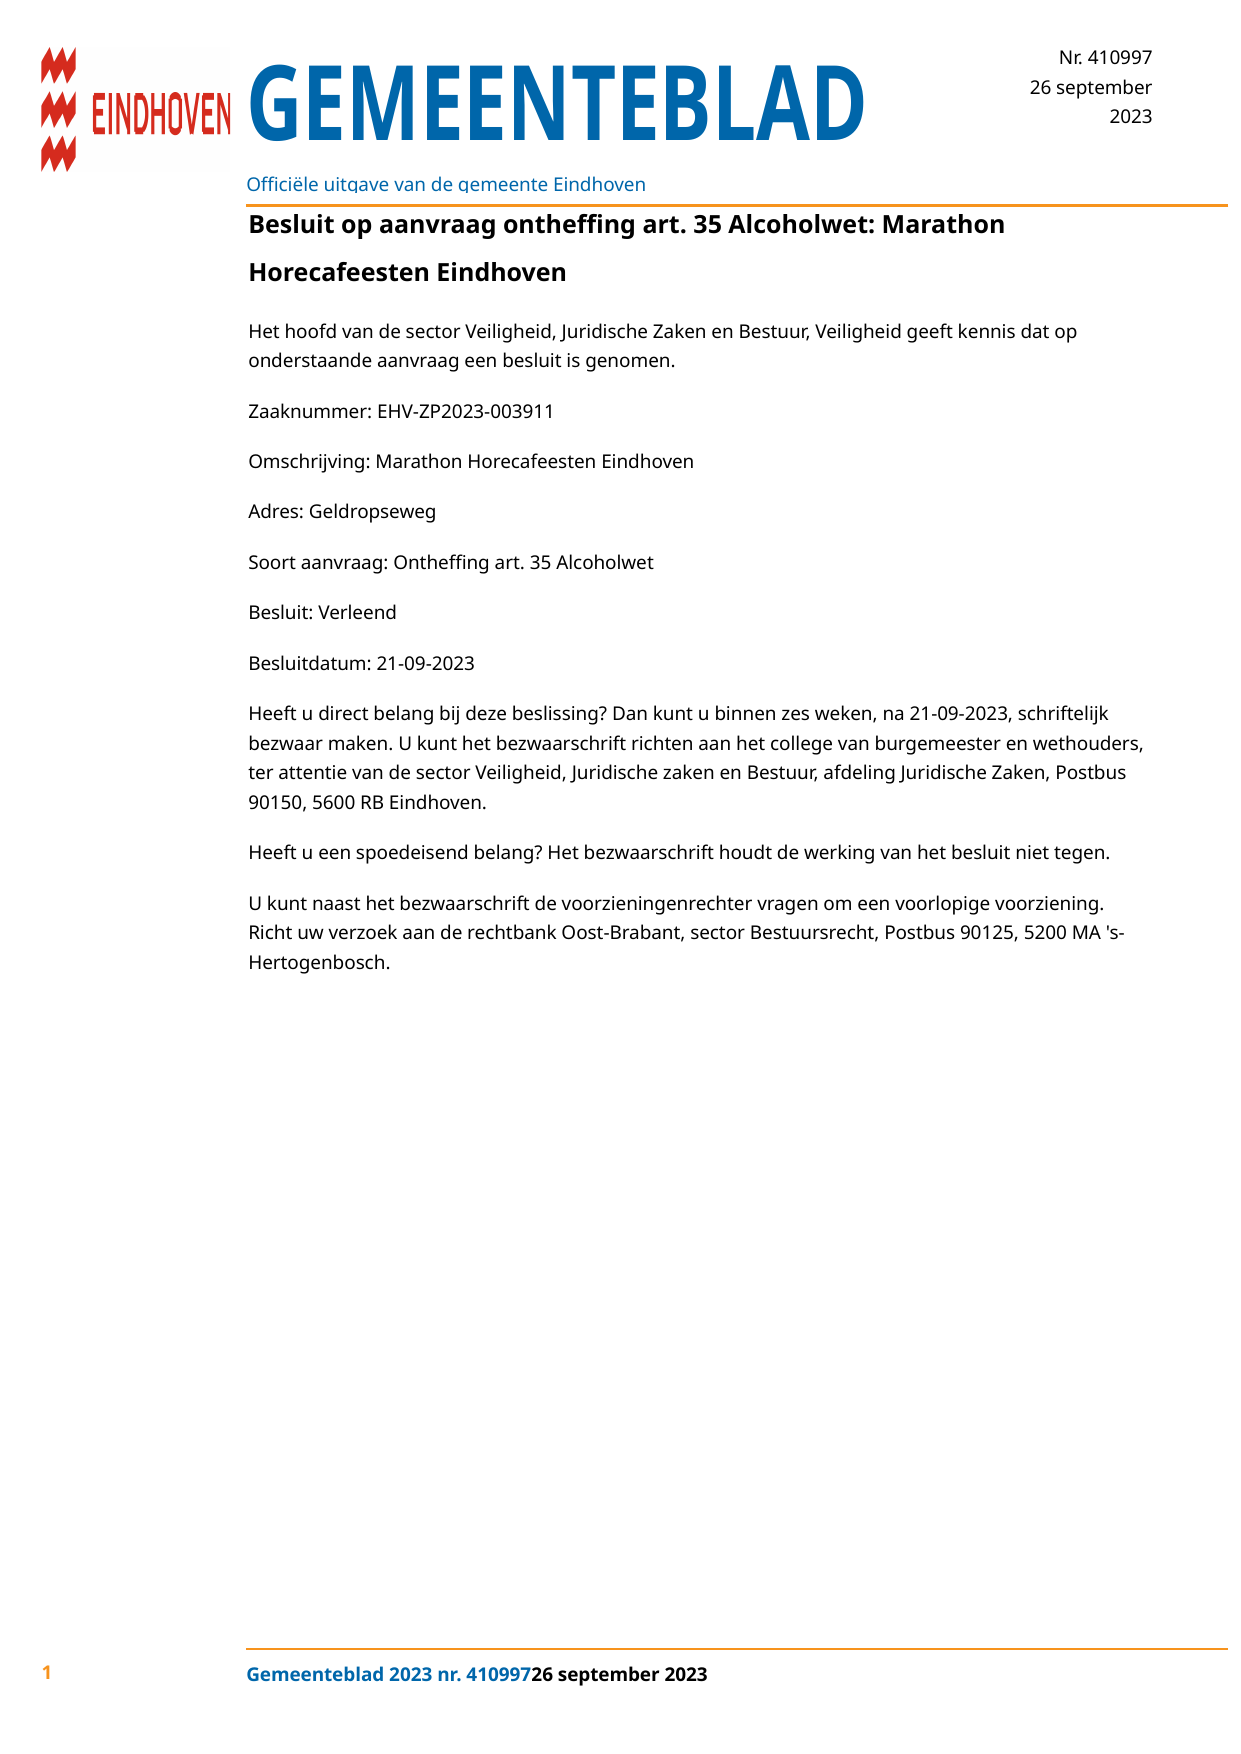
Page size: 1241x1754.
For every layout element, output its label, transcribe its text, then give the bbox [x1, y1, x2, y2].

text Adres: Geldropseweg [248, 499, 1152, 524]
text Heeft u een spoedeisend belang? Het bezwaarschrift houdt de werking van het besluit niet tegen. [248, 839, 1152, 865]
text Besluit op aanvraag ontheffing art. 35 Alcoholwet: Marathon Horecafeesten Eindhoven [248, 207, 1152, 288]
text U kunt naast het bezwaarschrift de voorzieningenrechter vragen om een voorlopige voorziening. Richt uw verzoek aan de rechtbank Oost-Brabant, sector Bestuursrecht, Postbus 90125, 5200 MA 's-Hertogenbosch. [248, 890, 1152, 975]
text Besluitdatum: 21-09-2023 [248, 650, 1152, 676]
text Zaaknummer: EHV-ZP2023-003911 [248, 398, 1152, 424]
text Besluit: Verleend [248, 599, 1152, 625]
text Soort aanvraag: Ontheffing art. 35 Alcoholwet [248, 549, 1152, 575]
picture [41, 47, 231, 172]
text Het hoofd van de sector Veiligheid, Juridische Zaken en Bestuur, Veiligheid geeft kennis dat op onderstaande aanvraag een besluit is genomen. [248, 318, 1152, 373]
text Heeft u direct belang bij deze beslissing? Dan kunt u binnen zes weken, na 21-09-2023, schriftelijk bezwaar maken. U kunt het bezwaarschrift richten aan het college van burgemeester en wethouders, ter attentie van de sector Veiligheid, Juridische zaken en Bestuur, afdeling Juridische Zaken, Postbus 90150, 5600 RB Eindhoven. [248, 700, 1152, 815]
text Omschrijving: Marathon Horecafeesten Eindhoven [248, 448, 1152, 474]
